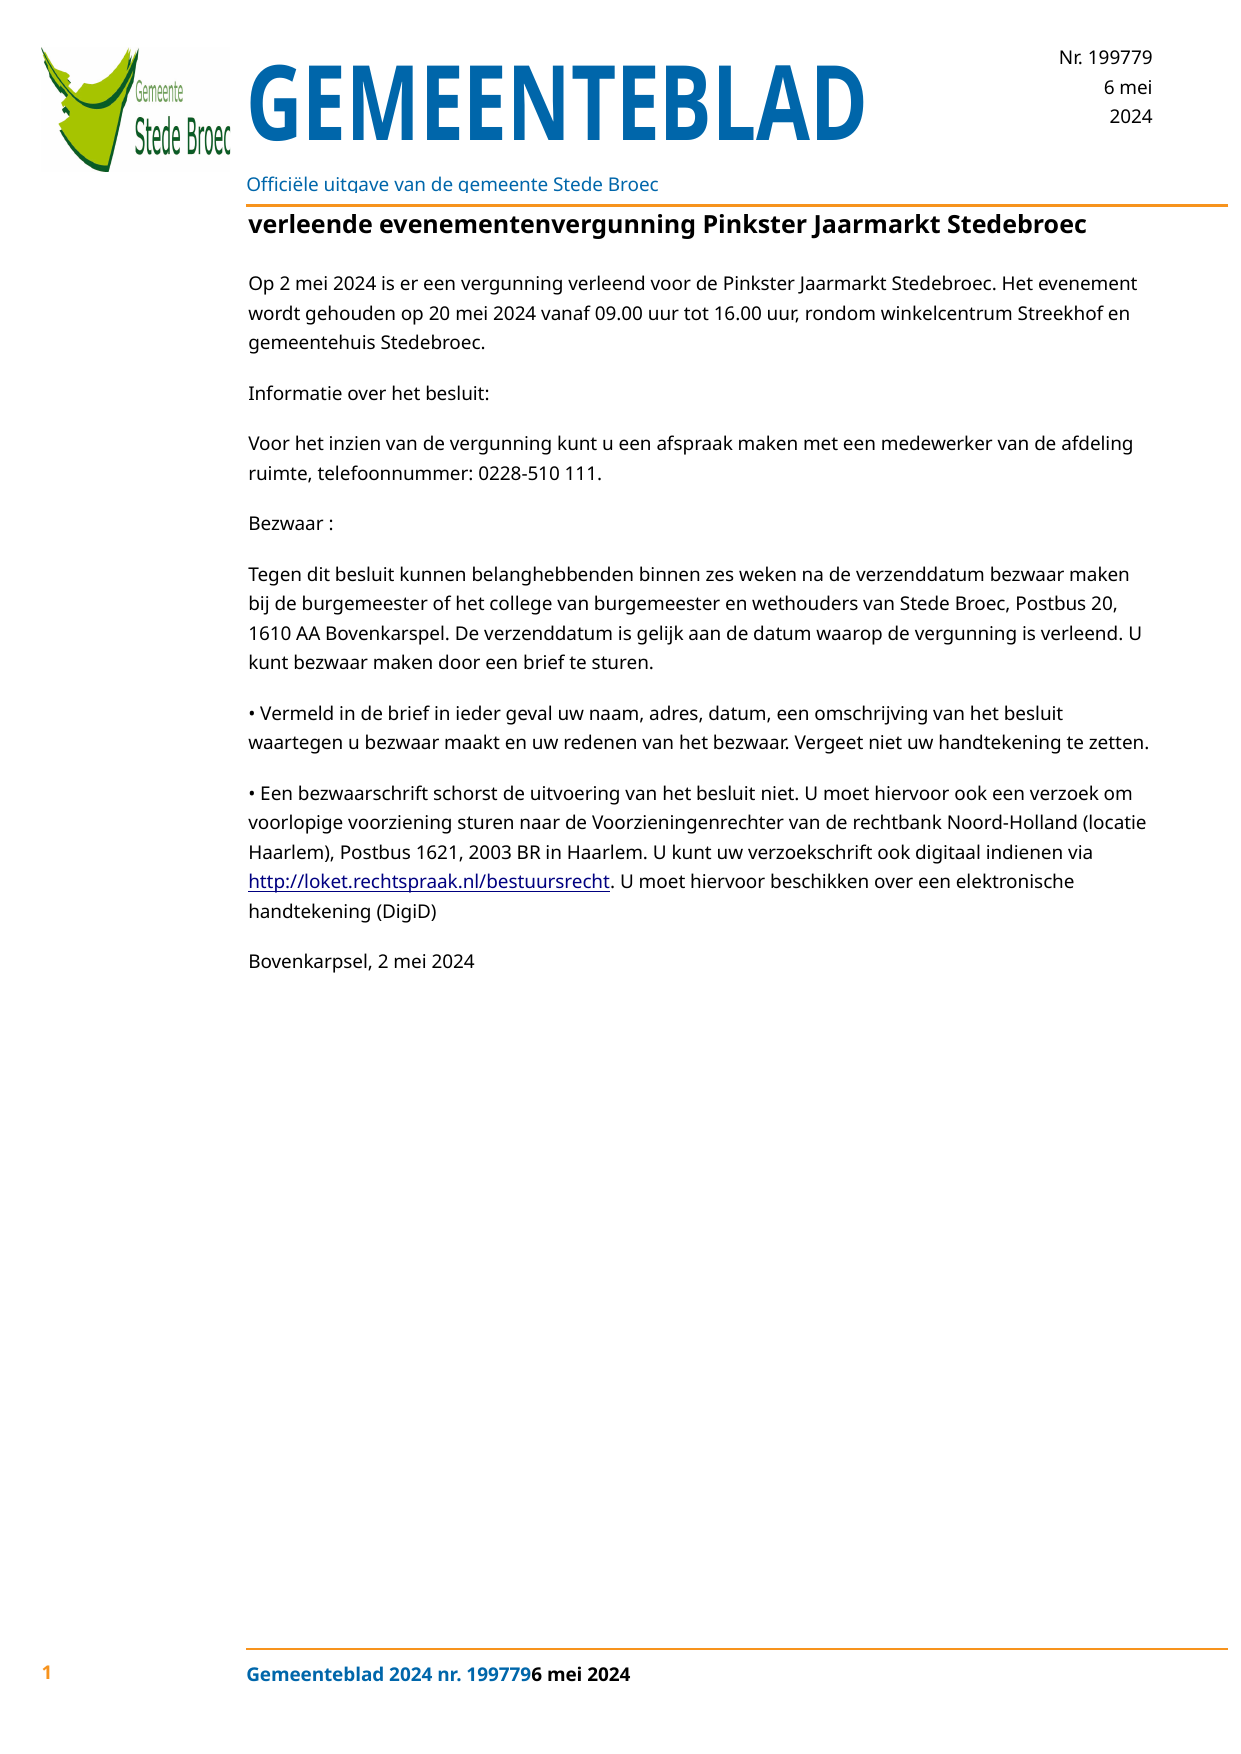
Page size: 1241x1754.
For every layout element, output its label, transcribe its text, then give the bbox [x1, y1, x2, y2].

text Tegen dit besluit kunnen belanghebbenden binnen zes weken na de verzenddatum bezwaar maken bij de burgemeester of het college van burgemeester en wethouders van Stede Broec, Postbus 20, 1610 AA Bovenkarspel. De verzenddatum is gelijk aan de datum waarop de vergunning is verleend. U kunt bezwaar maken door een brief te sturen. [248, 561, 1152, 675]
text Voor het inzien van de vergunning kunt u een afspraak maken met een medewerker van de afdeling ruimte, telefoonnummer: 0228-510 111. [248, 430, 1152, 486]
text Bezwaar : [248, 510, 1152, 536]
picture [41, 47, 231, 172]
text • Een bezwaarschrift schorst de uitvoering van het besluit niet. U moet hiervoor ook een verzoek om voorlopige voorziening sturen naar de Voorzieningenrechter van de rechtbank Noord-Holland (locatie Haarlem), Postbus 1621, 2003 BR in Haarlem. U kunt uw verzoekschrift ook digitaal indienen via http://loket.rechtspraak.nl/bestuursrecht. U moet hiervoor beschikken over een elektronische handtekening (DigiD) [248, 780, 1152, 924]
text • Vermeld in de brief in ieder geval uw naam, adres, datum, een omschrijving van het besluit waartegen u bezwaar maakt en uw redenen van het bezwaar. Vergeet niet uw handtekening te zetten. [248, 700, 1152, 755]
text Informatie over het besluit: [248, 380, 1152, 406]
text Op 2 mei 2024 is er een vergunning verleend voor de Pinkster Jaarmarkt Stedebroec. Het evenement wordt gehouden op 20 mei 2024 vanaf 09.00 uur tot 16.00 uur, rondom winkelcentrum Streekhof en gemeentehuis Stedebroec. [248, 270, 1152, 355]
text verleende evenementenvergunning Pinkster Jaarmarkt Stedebroec [248, 207, 1152, 241]
text Bovenkarpsel, 2 mei 2024 [248, 949, 1152, 974]
